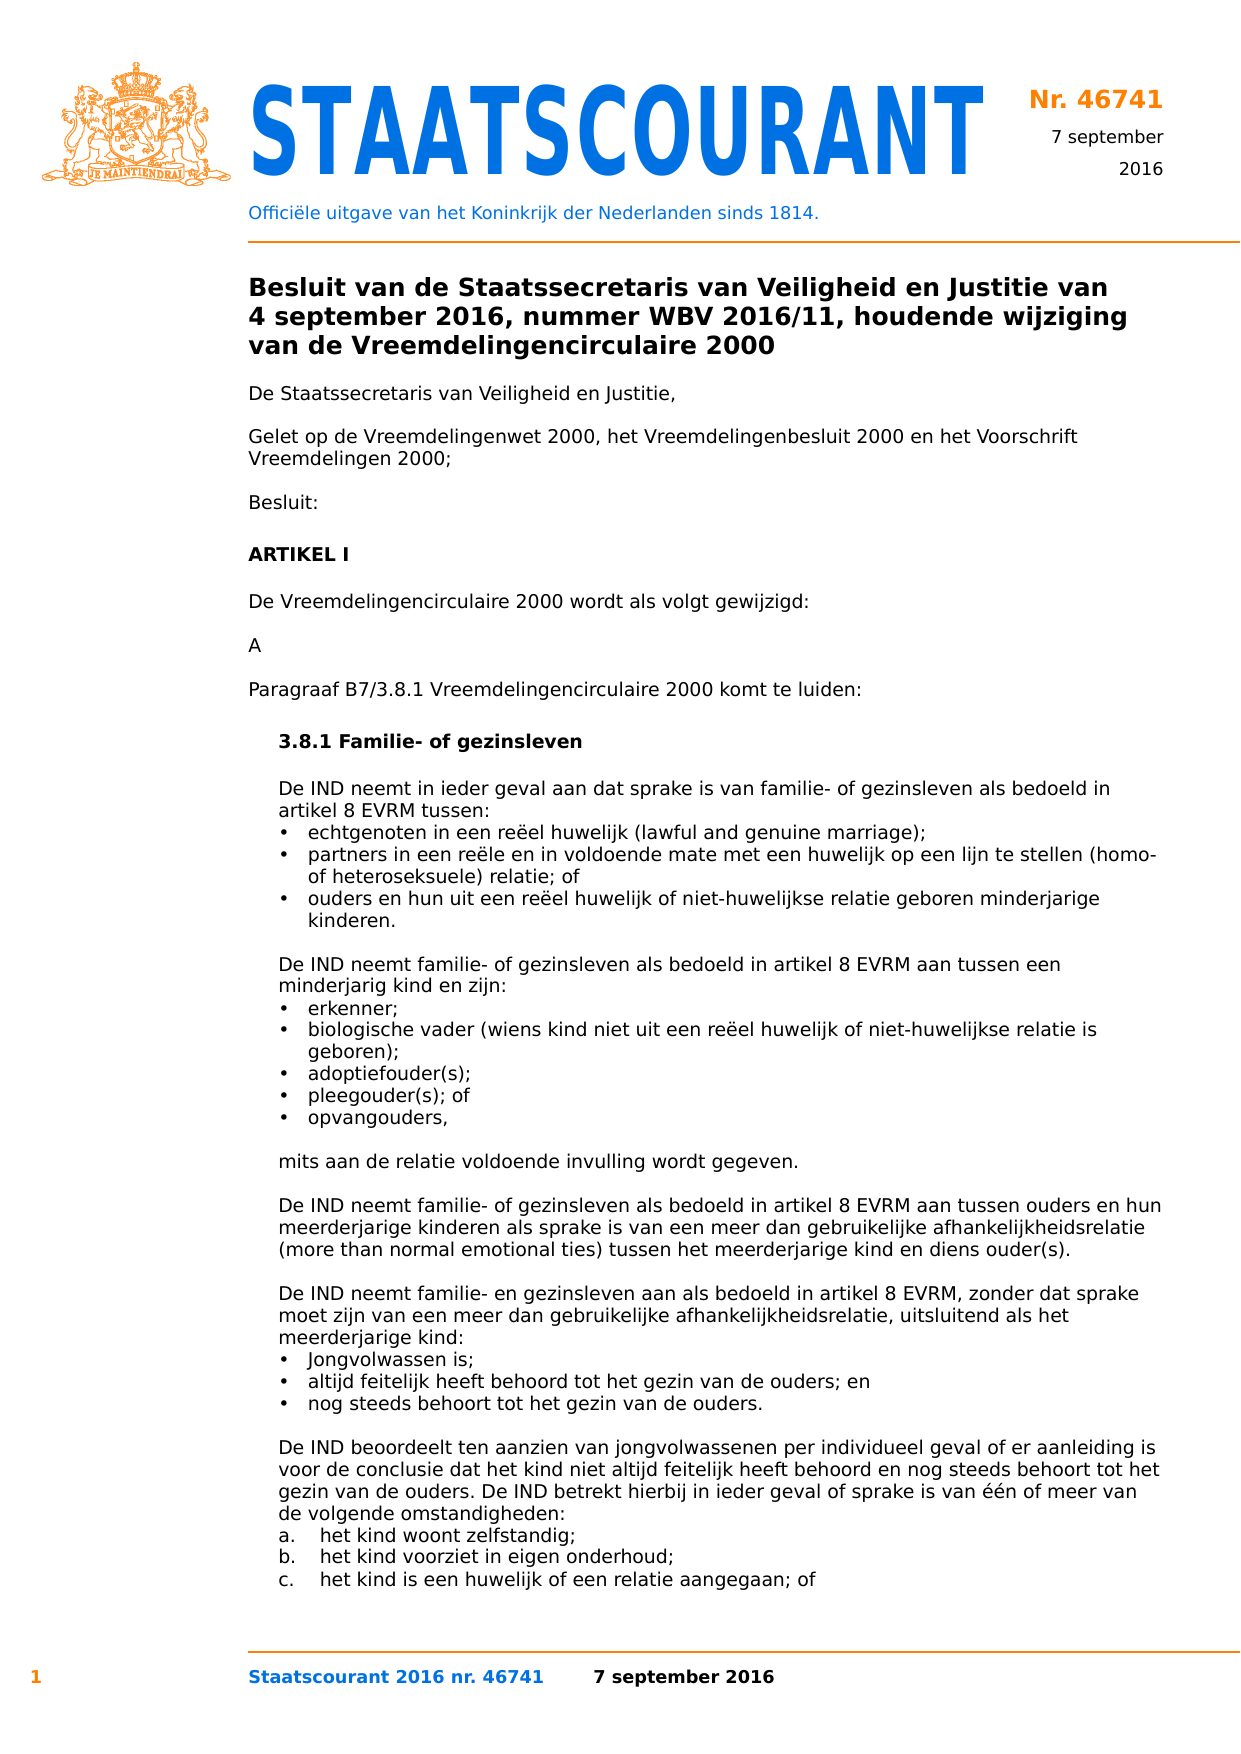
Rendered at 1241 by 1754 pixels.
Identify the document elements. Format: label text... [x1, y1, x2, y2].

table_cell Officiële uitgave van het Koninkrijk der Nederlanden sinds 1814. [248, 203, 1240, 241]
table_header STAATSCOURANT [248, 62, 998, 203]
text De IND neemt familie- of gezinsleven als bedoeld in artikel 8 EVRM aan tussen ouders en hun meerderjarige kinderen als sprake is van een meer dan gebruikelijke afhankelijkheidsrelatie (more than normal emotional ties) tussen het meerderjarige kind en diens ouder(s). [278, 1195, 1163, 1261]
text A [248, 635, 1163, 657]
text • ouders en hun uit een reëel huwelijk of niet-huwelijkse relatie geboren minderjarige kinderen. [278, 888, 1163, 932]
text Besluit: [248, 492, 1163, 514]
text • adoptiefouder(s); [278, 1063, 1163, 1085]
text • Jongvolwassen is; [278, 1349, 1163, 1371]
text • opvangouders, [278, 1107, 1163, 1129]
text • erkenner; [278, 997, 1163, 1019]
subtitle Besluit van de Staatssecretaris van Veiligheid en Justitie van 4 september 2016, nummer WBV 2016/11, houdende wijziging van de Vreemdelingencirculaire 2000 [248, 273, 1163, 361]
picture [41, 62, 231, 186]
text De Vreemdelingencirculaire 2000 wordt als volgt gewijzigd: [248, 591, 1163, 613]
text b. het kind voorziet in eigen onderhoud; [278, 1546, 1163, 1568]
text Gelet op de Vreemdelingenwet 2000, het Vreemdelingenbesluit 2000 en het Voorschrift Vreemdelingen 2000; [248, 426, 1163, 470]
text • altijd feitelijk heeft behoord tot het gezin van de ouders; en [278, 1371, 1163, 1393]
text a. het kind woont zelfstandig; [278, 1524, 1163, 1546]
text De Staatssecretaris van Veiligheid en Justitie, [248, 382, 1163, 404]
text • partners in een reële en in voldoende mate met een huwelijk op een lijn te stellen (homo- of heteroseksuele) relatie; of [278, 844, 1163, 888]
subtitle 3.8.1 Familie- of gezinsleven [278, 731, 1163, 753]
text • biologische vader (wiens kind niet uit een reëel huwelijk of niet-huwelijkse relatie is geboren); [278, 1019, 1163, 1063]
table_header [25, 62, 248, 241]
text • echtgenoten in een reëel huwelijk (lawful and genuine marriage); [278, 822, 1163, 844]
table_cell 7 september [998, 121, 1240, 153]
table_cell 2016 [998, 153, 1240, 203]
text Paragraaf B7/3.8.1 Vreemdelingencirculaire 2000 komt te luiden: [248, 679, 1163, 701]
subtitle ARTIKEL I [248, 544, 1163, 566]
text De IND neemt familie- of gezinsleven als bedoeld in artikel 8 EVRM aan tussen een minderjarig kind en zijn: [278, 953, 1163, 997]
text • nog steeds behoort tot het gezin van de ouders. [278, 1393, 1163, 1415]
text De IND neemt in ieder geval aan dat sprake is van familie- of gezinsleven als bedoeld in artikel 8 EVRM tussen: [278, 778, 1163, 822]
text mits aan de relatie voldoende invulling wordt gegeven. [278, 1151, 1163, 1173]
table_header Nr. 46741 [998, 62, 1240, 121]
text De IND beoordeelt ten aanzien van jongvolwassenen per individueel geval of er aanleiding is voor de conclusie dat het kind niet altijd feitelijk heeft behoord en nog steeds behoort tot het gezin van de ouders. De IND betrekt hierbij in ieder geval of sprake is van één of meer van de volgende omstandigheden: [278, 1437, 1163, 1524]
text c. het kind is een huwelijk of een relatie aangegaan; of [278, 1568, 1163, 1590]
text De IND neemt familie- en gezinsleven aan als bedoeld in artikel 8 EVRM, zonder dat sprake moet zijn van een meer dan gebruikelijke afhankelijkheidsrelatie, uitsluitend als het meerderjarige kind: [278, 1283, 1163, 1349]
text • pleegouder(s); of [278, 1085, 1163, 1107]
